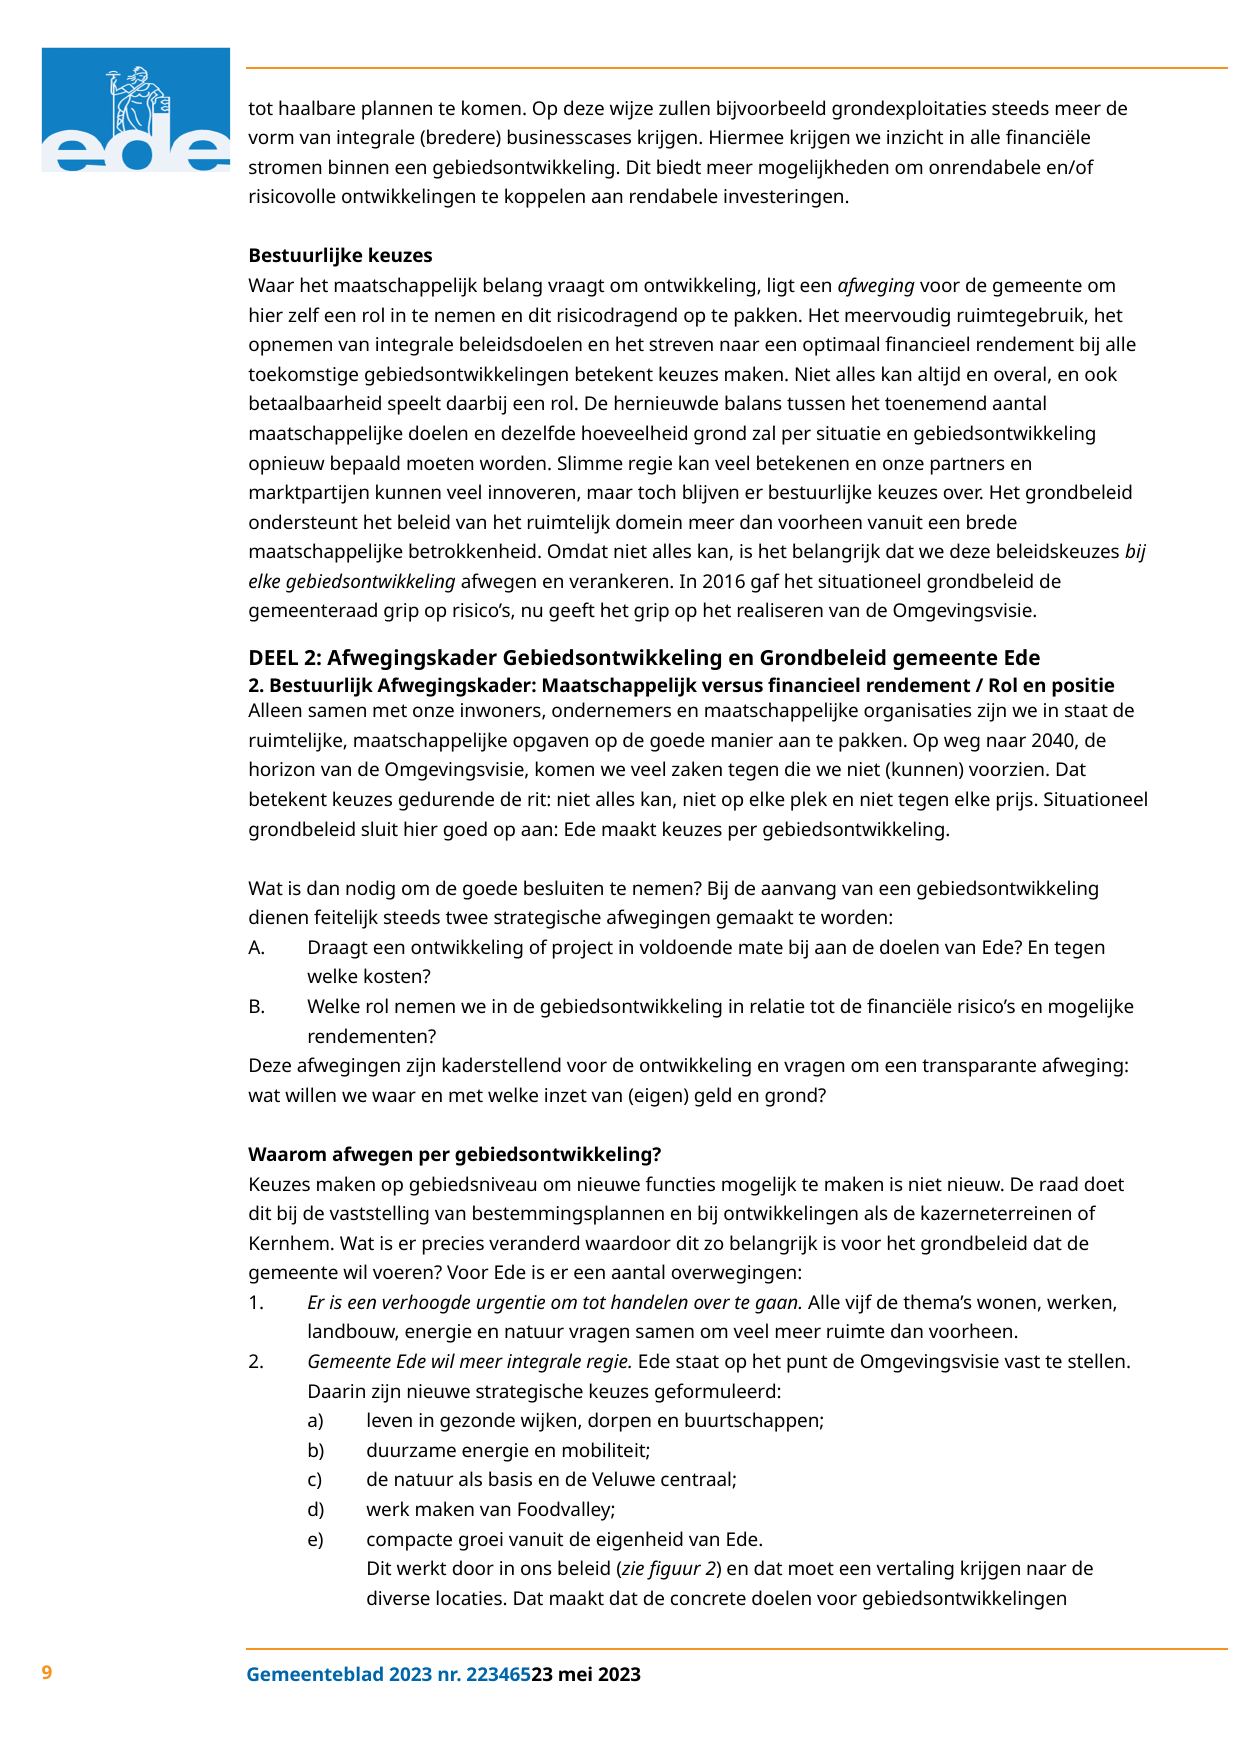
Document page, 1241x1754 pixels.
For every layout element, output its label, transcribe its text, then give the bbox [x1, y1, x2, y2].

text 2. Bestuurlijk Afwegingskader: Maatschappelijk versus financieel rendement / Rol en positie [248, 672, 1152, 697]
text Wat is dan nodig om de goede besluiten te nemen? Bij de aanvang van een gebiedsontwikkeling dienen feitelijk steeds twee strategische afwegingen gemaakt te worden: [248, 875, 1152, 930]
list compacte groei vanuit de eigenheid van Ede. [307, 1526, 1152, 1552]
text Keuzes maken op gebiedsniveau om nieuwe functies mogelijk te maken is niet nieuw. De raad doet dit bij de vaststelling van bestemmingsplannen en bij ontwikkelingen als de kazerneterreinen of Kernhem. Wat is er precies veranderd waardoor dit zo belangrijk is voor het grondbeleid dat de gemeente wil voeren? Voor Ede is er een aantal overwegingen: [248, 1171, 1152, 1285]
list Er is een verhoogde urgentie om tot handelen over te gaan. Alle vijf de thema’s wonen, werken, landbouw, energie en natuur vragen samen om veel meer ruimte dan voorheen. [248, 1289, 1152, 1344]
list Gemeente Ede wil meer integrale regie. Ede staat op het punt de Omgevingsvisie vast te stellen. Daarin zijn nieuwe strategische keuzes geformuleerd: [248, 1348, 1152, 1404]
list werk maken van Foodvalley; [307, 1496, 1152, 1522]
text tot haalbare plannen te komen. Op deze wijze zullen bijvoorbeeld grondexploitaties steeds meer de vorm van integrale (bredere) businesscases krijgen. Hiermee krijgen we inzicht in alle financiële stromen binnen een gebiedsontwikkeling. Dit biedt meer mogelijkheden om onrendabele en/of risicovolle ontwikkelingen te koppelen aan rendabele investeringen. [248, 95, 1152, 209]
text Deze afwegingen zijn kaderstellend voor de ontwikkeling en vragen om een transparante afweging: wat willen we waar en met welke inzet van (eigen) geld en grond? [248, 1052, 1152, 1108]
list de natuur als basis en de Veluwe centraal; [307, 1467, 1152, 1492]
list leven in gezonde wijken, dorpen en buurtschappen; [307, 1407, 1152, 1433]
list duurzame energie en mobiliteit; [307, 1437, 1152, 1463]
text DEEL 2: Afwegingskader Gebiedsontwikkeling en Grondbeleid gemeente Ede [248, 643, 1152, 672]
text Bestuurlijke keuzes [248, 243, 1152, 268]
picture [41, 47, 231, 172]
text Alleen samen met onze inwoners, ondernemers en maatschappelijke organisaties zijn we in staat de ruimtelijke, maatschappelijke opgaven op de goede manier aan te pakken. Op weg naar 2040, de horizon van de Omgevingsvisie, komen we veel zaken tegen die we niet (kunnen) voorzien. Dat betekent keuzes gedurende de rit: niet alles kan, niet op elke plek en niet tegen elke prijs. Situationeel grondbeleid sluit hier goed op aan: Ede maakt keuzes per gebiedsontwikkeling. [248, 697, 1152, 842]
list Welke rol nemen we in de gebiedsontwikkeling in relatie tot de financiële risico’s en mogelijke rendementen? [248, 993, 1152, 1049]
list Draagt een ontwikkeling of project in voldoende mate bij aan de doelen van Ede? En tegen welke kosten? [248, 934, 1152, 989]
list Dit werkt door in ons beleid (zie figuur 2) en dat moet een vertaling krijgen naar de diverse locaties. Dat maakt dat de concrete doelen voor gebiedsontwikkelingen [307, 1555, 1152, 1611]
text Waar het maatschappelijk belang vraagt om ontwikkeling, ligt een afweging voor de gemeente om hier zelf een rol in te nemen en dit risicodragend op te pakken. Het meervoudig ruimtegebruik, het opnemen van integrale beleidsdoelen en het streven naar een optimaal financieel rendement bij alle toekomstige gebiedsontwikkelingen betekent keuzes maken. Niet alles kan altijd en overal, en ook betaalbaarheid speelt daarbij een rol. De hernieuwde balans tussen het toenemend aantal maatschappelijke doelen en dezelfde hoeveelheid grond zal per situatie en gebiedsontwikkeling opnieuw bepaald moeten worden. Slimme regie kan veel betekenen en onze partners en marktpartijen kunnen veel innoveren, maar toch blijven er bestuurlijke keuzes over. Het grondbeleid ondersteunt het beleid van het ruimtelijk domein meer dan voorheen vanuit een brede maatschappelijke betrokkenheid. Omdat niet alles kan, is het belangrijk dat we deze beleidskeuzes bij elke gebiedsontwikkeling afwegen en verankeren. In 2016 gaf het situationeel grondbeleid de gemeenteraad grip op risico’s, nu geeft het grip op het realiseren van de Omgevingsvisie. [248, 272, 1152, 623]
text Waarom afwegen per gebiedsontwikkeling? [248, 1141, 1152, 1167]
